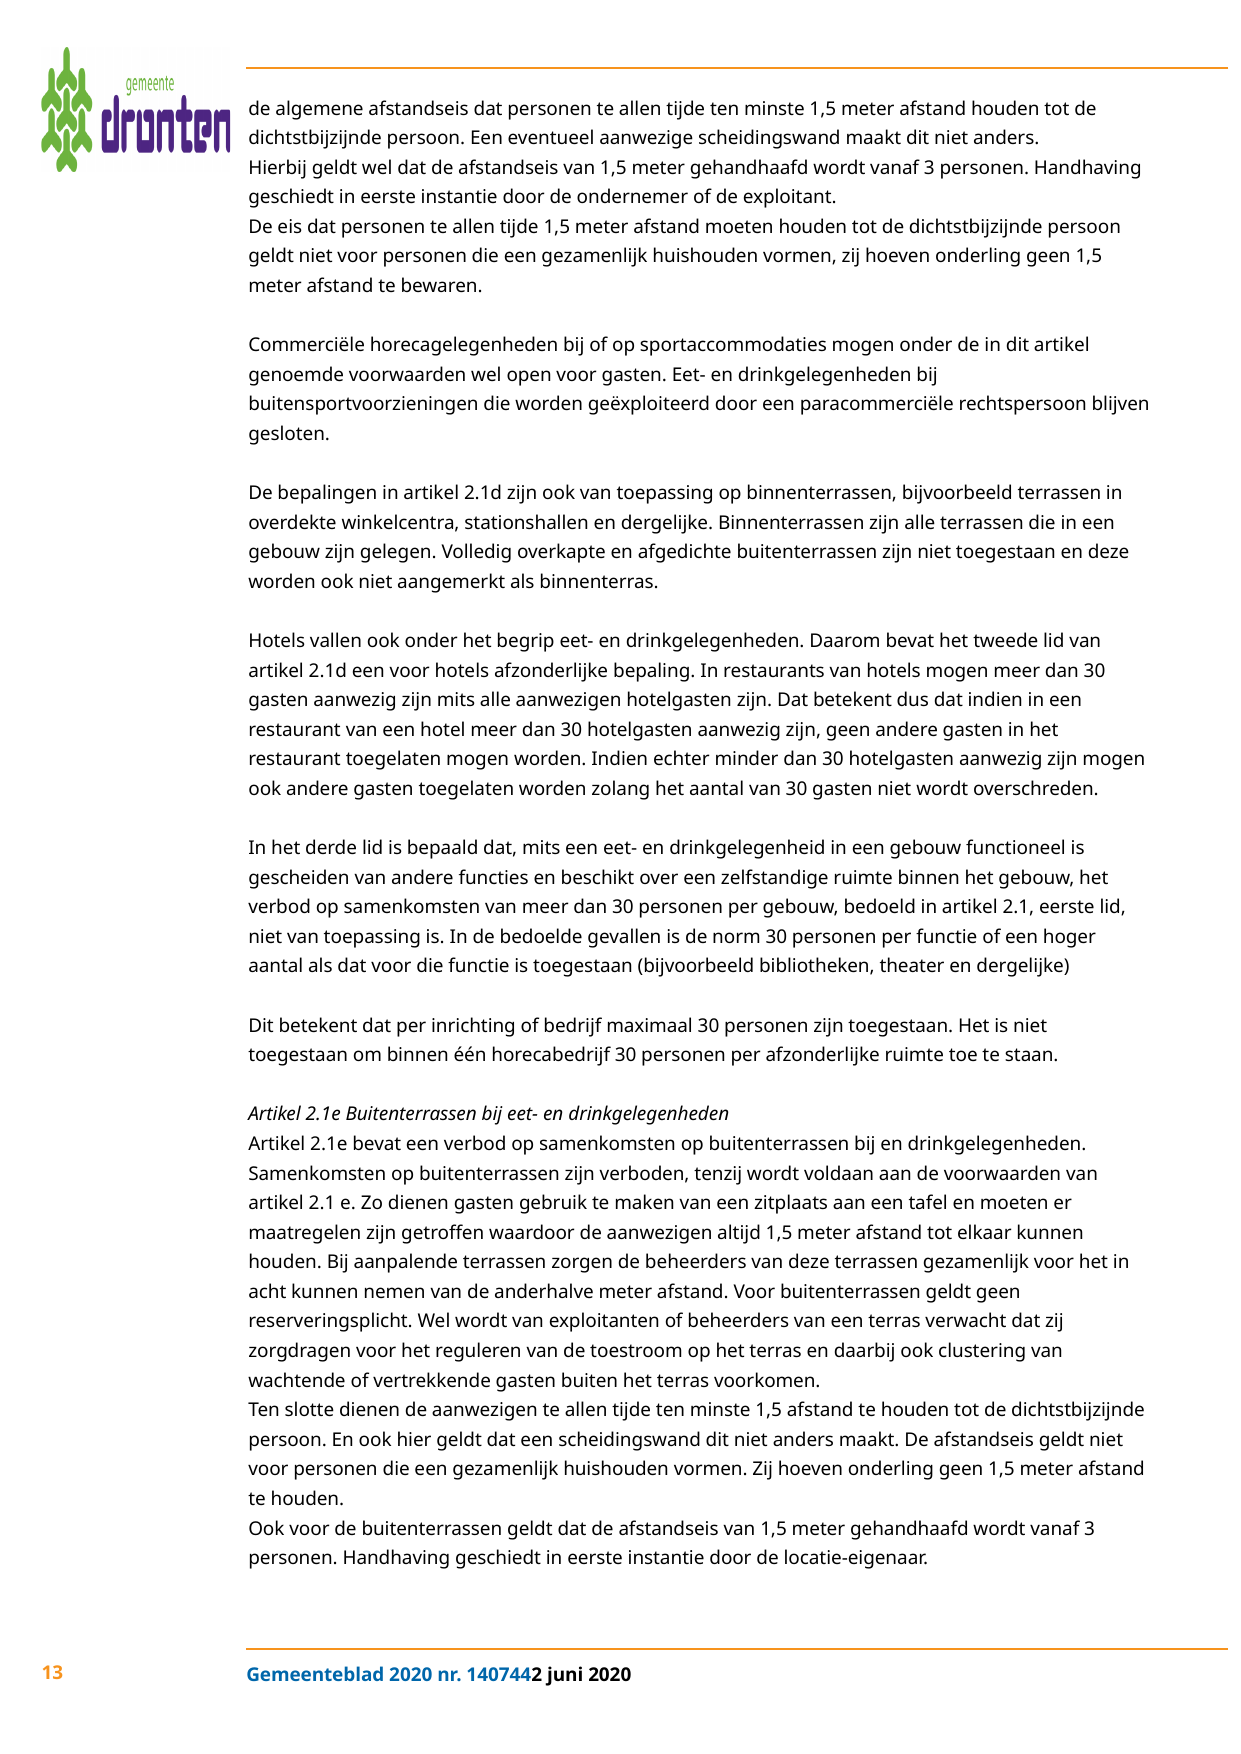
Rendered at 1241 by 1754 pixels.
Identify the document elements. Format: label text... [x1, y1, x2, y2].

text Dit betekent dat per inrichting of bedrijf maximaal 30 personen zijn toegestaan. Het is niet toegestaan om binnen één horecabedrijf 30 personen per afzonderlijke ruimte toe te staan. [248, 1012, 1152, 1067]
text In het derde lid is bepaald dat, mits een eet- en drinkgelegenheid in een gebouw functioneel is gescheiden van andere functies en beschikt over een zelfstandige ruimte binnen het gebouw, het verbod op samenkomsten van meer dan 30 personen per gebouw, bedoeld in artikel 2.1, eerste lid, niet van toepassing is. In de bedoelde gevallen is de norm 30 personen per functie of een hoger aantal als dat voor die functie is toegestaan (bijvoorbeeld bibliotheken, theater en dergelijke) [248, 834, 1152, 978]
text De bepalingen in artikel 2.1d zijn ook van toepassing op binnenterrassen, bijvoorbeeld terrassen in overdekte winkelcentra, stationshallen en dergelijke. Binnenterrassen zijn alle terrassen die in een gebouw zijn gelegen. Volledig overkapte en afgedichte buitenterrassen zijn niet toegestaan en deze worden ook niet aangemerkt als binnenterras. [248, 479, 1152, 594]
text Commerciële horecagelegenheden bij of op sportaccommodaties mogen onder de in dit artikel genoemde voorwaarden wel open voor gasten. Eet- en drinkgelegenheden bij buitensportvoorzieningen die worden geëxploiteerd door een paracommerciële rechtspersoon blijven gesloten. [248, 331, 1152, 446]
text De eis dat personen te allen tijde 1,5 meter afstand moeten houden tot de dichtstbijzijnde persoon geldt niet voor personen die een gezamenlijk huishouden vormen, zij hoeven onderling geen 1,5 meter afstand te bewaren. [248, 213, 1152, 298]
picture [41, 47, 231, 172]
text Artikel 2.1e Buitenterrassen bij eet- en drinkgelegenheden [248, 1101, 1152, 1126]
text Ten slotte dienen de aanwezigen te allen tijde ten minste 1,5 afstand te houden tot de dichtstbijzijnde persoon. En ook hier geldt dat een scheidingswand dit niet anders maakt. De afstandseis geldt niet voor personen die een gezamenlijk huishouden vormen. Zij hoeven onderling geen 1,5 meter afstand te houden. [248, 1396, 1152, 1511]
text Hotels vallen ook onder het begrip eet- en drinkgelegenheden. Daarom bevat het tweede lid van artikel 2.1d een voor hotels afzonderlijke bepaling. In restaurants van hotels mogen meer dan 30 gasten aanwezig zijn mits alle aanwezigen hotelgasten zijn. Dat betekent dus dat indien in een restaurant van een hotel meer dan 30 hotelgasten aanwezig zijn, geen andere gasten in het restaurant toegelaten mogen worden. Indien echter minder dan 30 hotelgasten aanwezig zijn mogen ook andere gasten toegelaten worden zolang het aantal van 30 gasten niet wordt overschreden. [248, 627, 1152, 801]
text de algemene afstandseis dat personen te allen tijde ten minste 1,5 meter afstand houden tot de dichtstbijzijnde persoon. Een eventueel aanwezige scheidingswand maakt dit niet anders. [248, 95, 1152, 150]
text Ook voor de buitenterrassen geldt dat de afstandseis van 1,5 meter gehandhaafd wordt vanaf 3 personen. Handhaving geschiedt in eerste instantie door de locatie-eigenaar. [248, 1515, 1152, 1570]
text Artikel 2.1e bevat een verbod op samenkomsten op buitenterrassen bij en drinkgelegenheden. Samenkomsten op buitenterrassen zijn verboden, tenzij wordt voldaan aan de voorwaarden van artikel 2.1 e. Zo dienen gasten gebruik te maken van een zitplaats aan een tafel en moeten er maatregelen zijn getroffen waardoor de aanwezigen altijd 1,5 meter afstand tot elkaar kunnen houden. Bij aanpalende terrassen zorgen de beheerders van deze terrassen gezamenlijk voor het in acht kunnen nemen van de anderhalve meter afstand. Voor buitenterrassen geldt geen reserveringsplicht. Wel wordt van exploitanten of beheerders van een terras verwacht dat zij zorgdragen voor het reguleren van de toestroom op het terras en daarbij ook clustering van wachtende of vertrekkende gasten buiten het terras voorkomen. [248, 1130, 1152, 1393]
text Hierbij geldt wel dat de afstandseis van 1,5 meter gehandhaafd wordt vanaf 3 personen. Handhaving geschiedt in eerste instantie door de ondernemer of de exploitant. [248, 154, 1152, 209]
